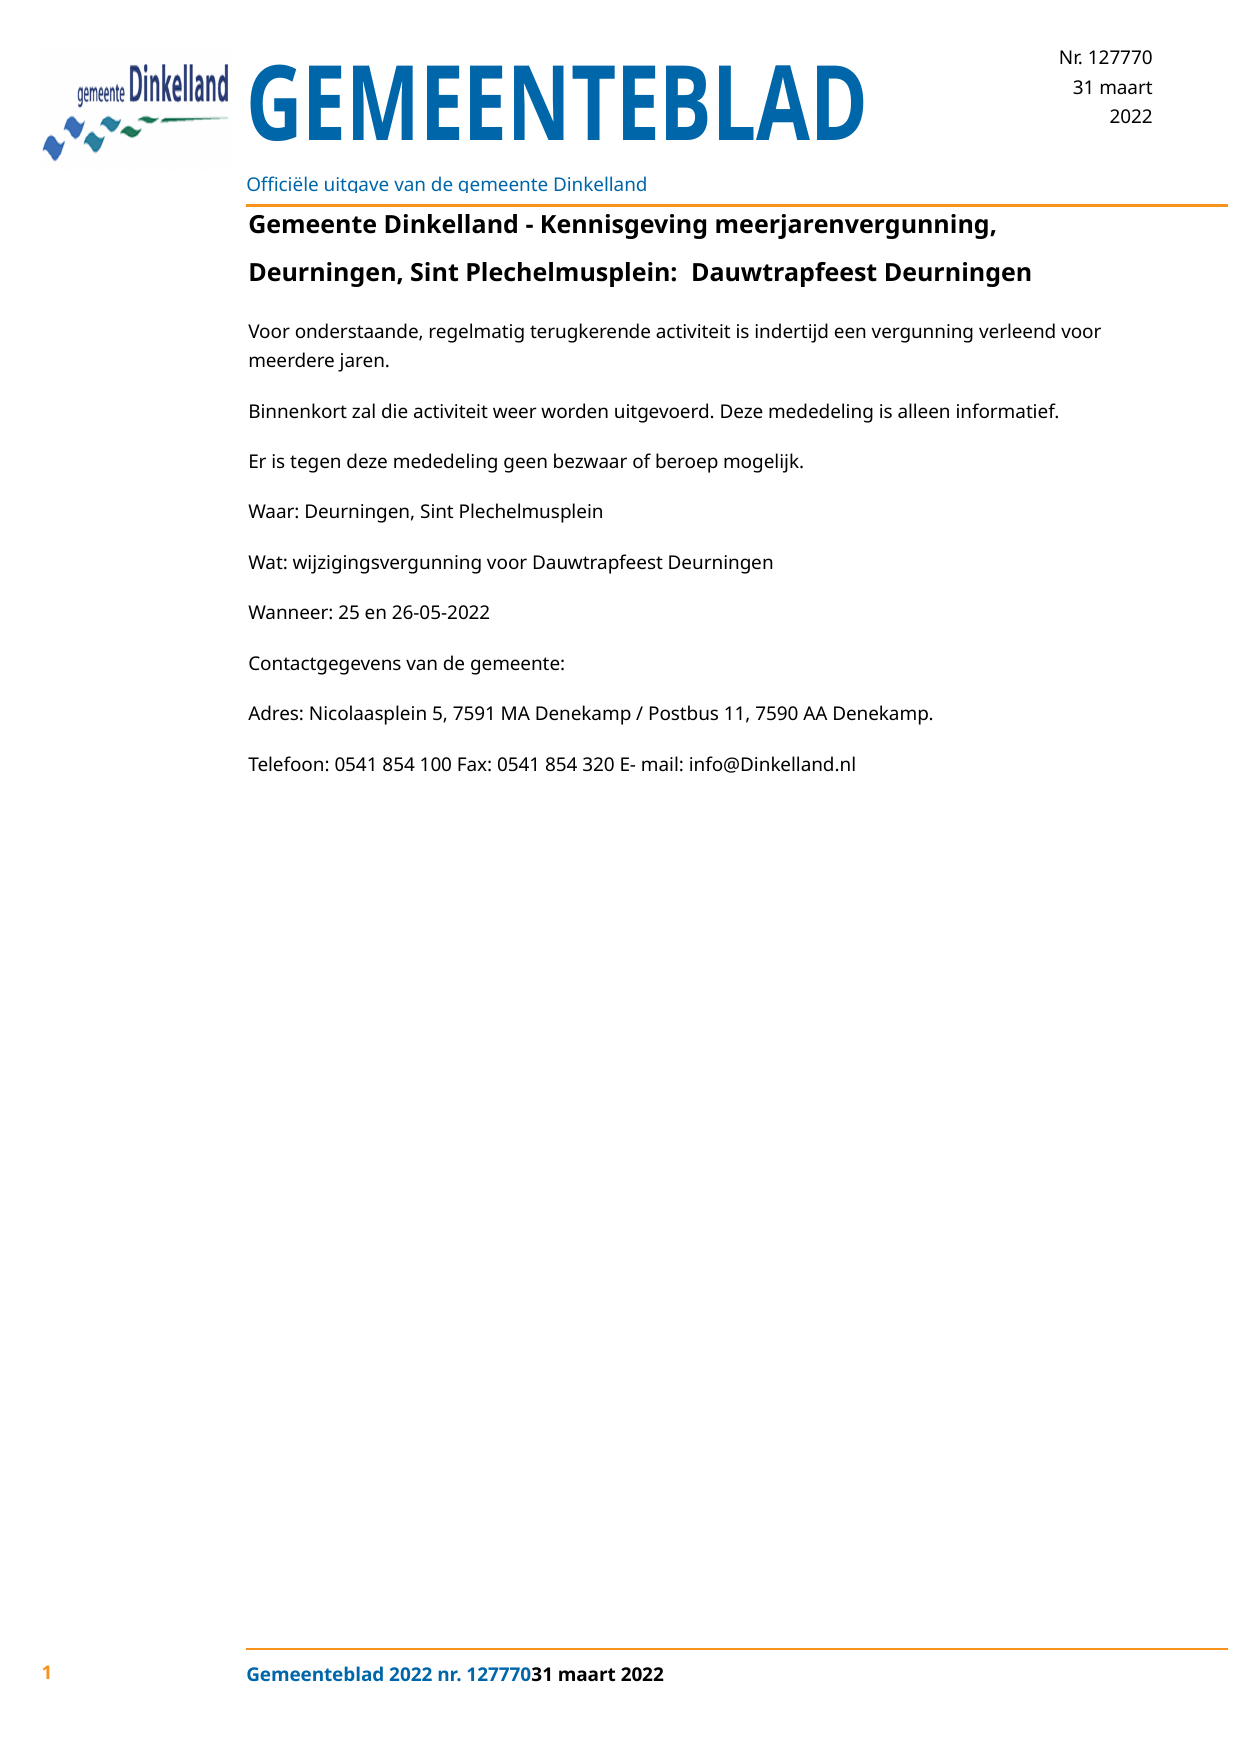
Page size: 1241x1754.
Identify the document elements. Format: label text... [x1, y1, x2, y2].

text Er is tegen deze mededeling geen bezwaar of beroep mogelijk. [248, 448, 1152, 474]
text Wat: wijzigingsvergunning voor Dauwtrapfeest Deurningen [248, 549, 1152, 575]
text Contactgegevens van de gemeente: [248, 650, 1152, 676]
text Gemeente Dinkelland - Kennisgeving meerjarenvergunning, Deurningen, Sint Plechelmusplein: Dauwtrapfeest Deurningen [248, 207, 1152, 288]
text Wanneer: 25 en 26-05-2022 [248, 599, 1152, 625]
picture [41, 47, 231, 172]
text Waar: Deurningen, Sint Plechelmusplein [248, 499, 1152, 524]
text Voor onderstaande, regelmatig terugkerende activiteit is indertijd een vergunning verleend voor meerdere jaren. [248, 318, 1152, 373]
text Binnenkort zal die activiteit weer worden uitgevoerd. Deze mededeling is alleen informatief. [248, 398, 1152, 424]
text Telefoon: 0541 854 100 Fax: 0541 854 320 E- mail: info@Dinkelland.nl [248, 751, 1152, 777]
text Adres: Nicolaasplein 5, 7591 MA Denekamp / Postbus 11, 7590 AA Denekamp. [248, 700, 1152, 726]
